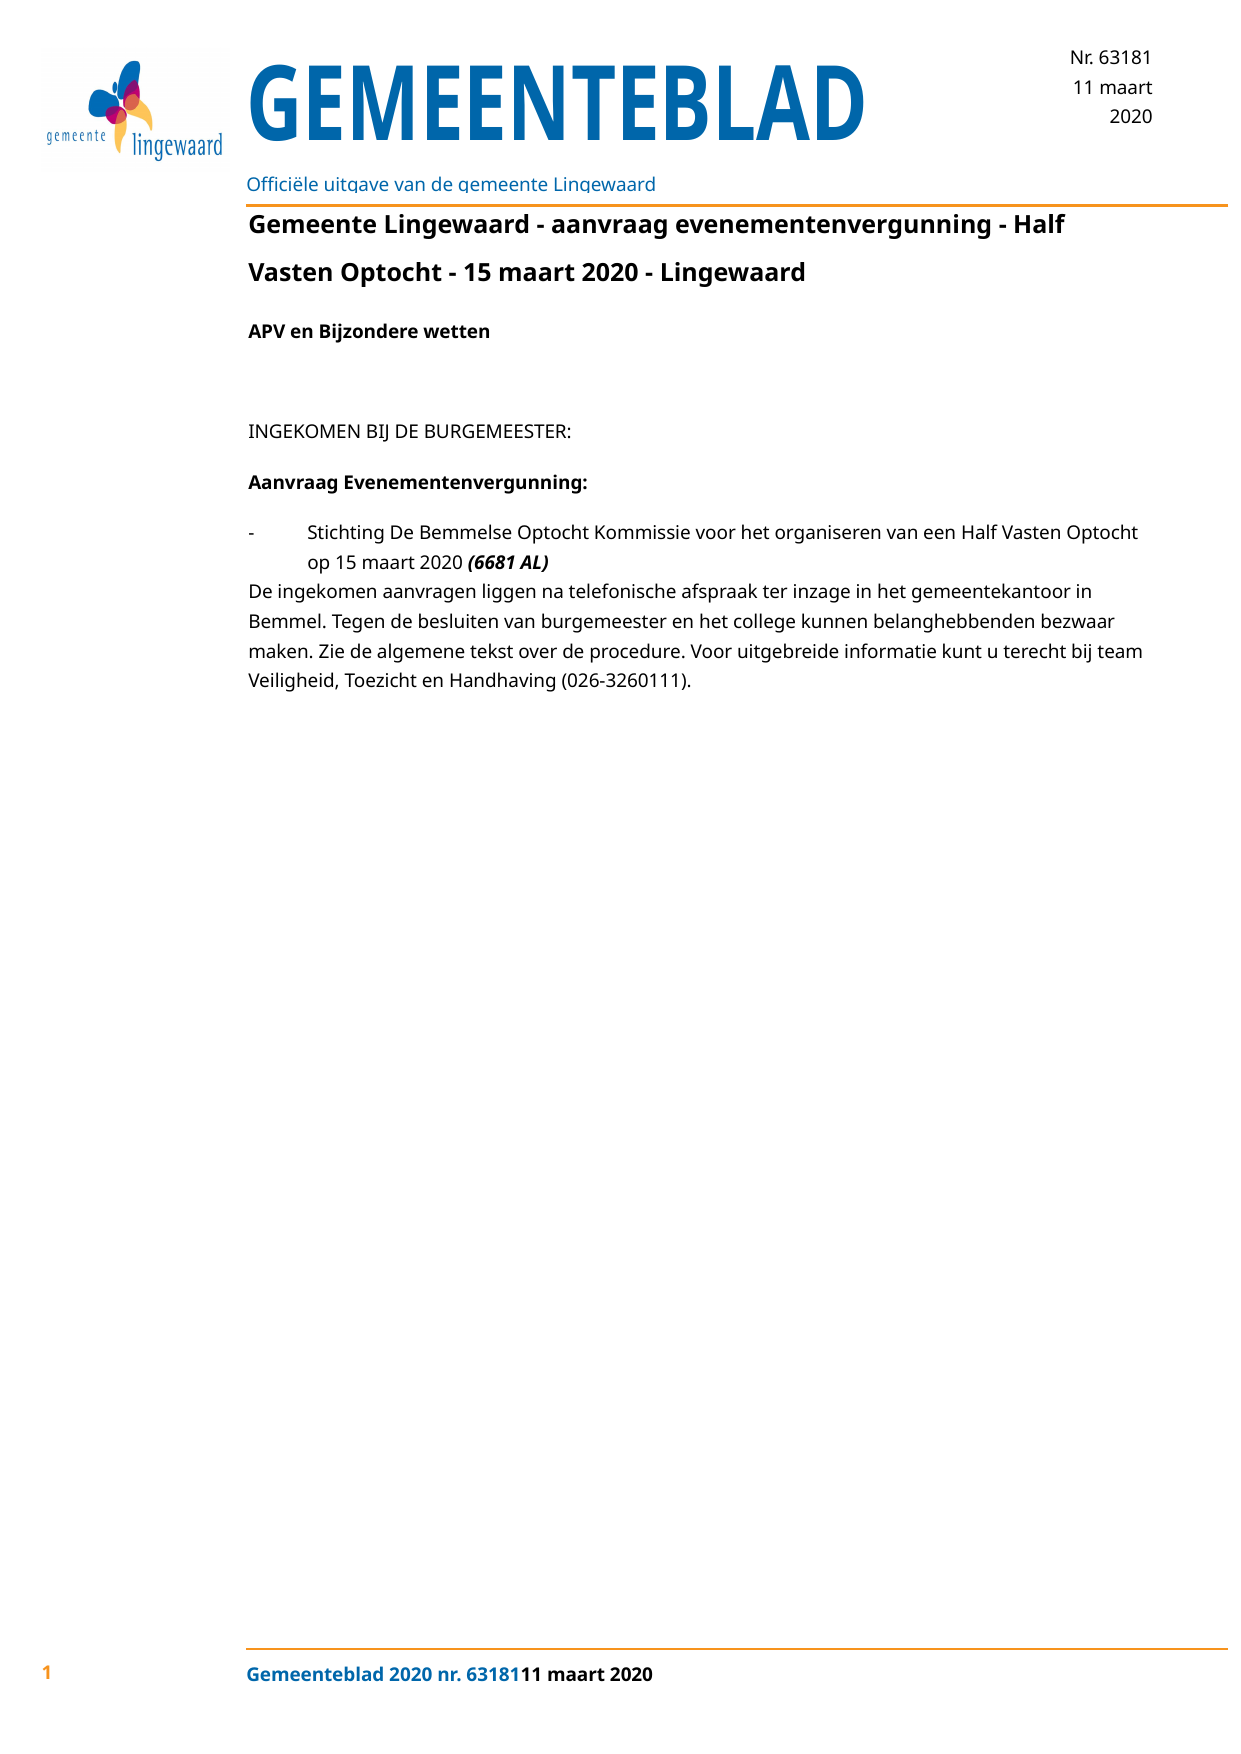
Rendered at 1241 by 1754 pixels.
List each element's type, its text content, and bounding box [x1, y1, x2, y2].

list Stichting De Bemmelse Optocht Kommissie voor het organiseren van een Half Vasten Optocht op 15 maart 2020 (6681 AL) [248, 519, 1152, 575]
text De ingekomen aanvragen liggen na telefonische afspraak ter inzage in het gemeentekantoor in Bemmel. Tegen de besluiten van burgemeester en het college kunnen belanghebbenden bezwaar maken. Zie de algemene tekst over de procedure. Voor uitgebreide informatie kunt u terecht bij team Veiligheid, Toezicht en Handhaving (026-3260111). [248, 579, 1152, 693]
text INGEKOMEN BIJ DE BURGEMEESTER: [248, 419, 1152, 444]
text Gemeente Lingewaard - aanvraag evenementenvergunning - Half Vasten Optocht - 15 maart 2020 - Lingewaard [248, 207, 1152, 288]
picture [41, 47, 231, 172]
text Aanvraag Evenementenvergunning: [248, 469, 1152, 495]
text APV en Bijzondere wetten [248, 318, 1152, 344]
